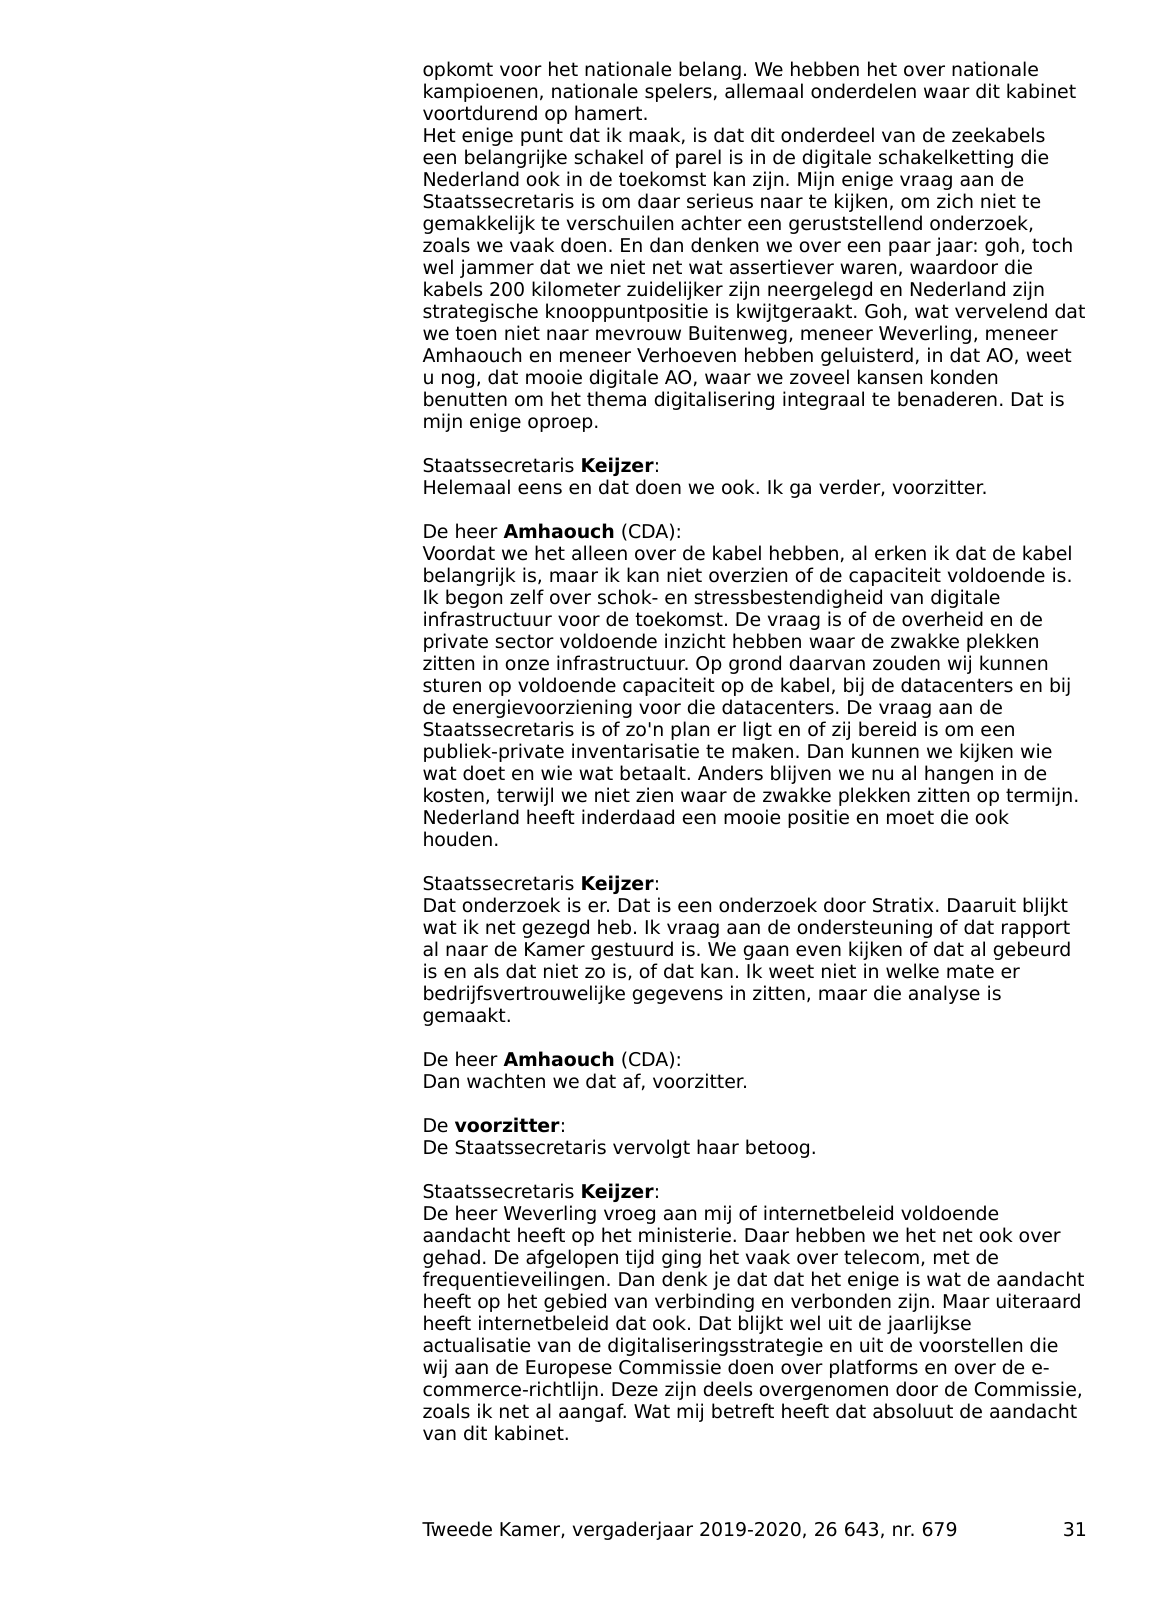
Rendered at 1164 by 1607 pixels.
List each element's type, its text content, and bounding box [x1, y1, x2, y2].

text Staatssecretaris Keijzer: [422, 455, 1087, 477]
text Voordat we het alleen over de kabel hebben, al erken ik dat de kabel belangrijk is, maar ik kan niet overzien of de capaciteit voldoende is. Ik begon zelf over schok- en stressbestendigheid van digitale infrastructuur voor de toekomst. De vraag is of de overheid en de private sector voldoende inzicht hebben waar de zwakke plekken zitten in onze infrastructuur. Op grond daarvan zouden wij kunnen sturen op voldoende capaciteit op de kabel, bij de datacenters en bij de energievoorziening voor die datacenters. De vraag aan de Staatssecretaris is of zo'n plan er ligt en of zij bereid is om een publiek-private inventarisatie te maken. Dan kunnen we kijken wie wat doet en wie wat betaalt. Anders blijven we nu al hangen in de kosten, terwijl we niet zien waar de zwakke plekken zitten op termijn. Nederland heeft inderdaad een mooie positie en moet die ook houden. [422, 543, 1087, 851]
text Dan wachten we dat af, voorzitter. [422, 1071, 1087, 1093]
text De Staatssecretaris vervolgt haar betoog. [422, 1137, 1087, 1159]
text Dat onderzoek is er. Dat is een onderzoek door Stratix. Daaruit blijkt wat ik net gezegd heb. Ik vraag aan de ondersteuning of dat rapport al naar de Kamer gestuurd is. We gaan even kijken of dat al gebeurd is en als dat niet zo is, of dat kan. Ik weet niet in welke mate er bedrijfsvertrouwelijke gegevens in zitten, maar die analyse is gemaakt. [422, 895, 1087, 1027]
text Het enige punt dat ik maak, is dat dit onderdeel van de zeekabels een belangrijke schakel of parel is in de digitale schakelketting die Nederland ook in de toekomst kan zijn. Mijn enige vraag aan de Staatssecretaris is om daar serieus naar te kijken, om zich niet te gemakkelijk te verschuilen achter een geruststellend onderzoek, zoals we vaak doen. En dan denken we over een paar jaar: goh, toch wel jammer dat we niet net wat assertiever waren, waardoor die kabels 200 kilometer zuidelijker zijn neergelegd en Nederland zijn strategische knooppuntpositie is kwijtgeraakt. Goh, wat vervelend dat we toen niet naar mevrouw Buitenweg, meneer Weverling, meneer Amhaouch en meneer Verhoeven hebben geluisterd, in dat AO, weet u nog, dat mooie digitale AO, waar we zoveel kansen konden benutten om het thema digitalisering integraal te benaderen. Dat is mijn enige oproep. [422, 125, 1087, 433]
text De heer Amhaouch (CDA): [422, 521, 1087, 543]
text De heer Amhaouch (CDA): [422, 1049, 1087, 1071]
text Staatssecretaris Keijzer: [422, 1181, 1087, 1203]
text De voorzitter: [422, 1115, 1087, 1137]
text opkomt voor het nationale belang. We hebben het over nationale kampioenen, nationale spelers, allemaal onderdelen waar dit kabinet voortdurend op hamert. [422, 59, 1087, 125]
text Helemaal eens en dat doen we ook. Ik ga verder, voorzitter. [422, 477, 1087, 499]
text Staatssecretaris Keijzer: [422, 873, 1087, 895]
text De heer Weverling vroeg aan mij of internetbeleid voldoende aandacht heeft op het ministerie. Daar hebben we het net ook over gehad. De afgelopen tijd ging het vaak over telecom, met de frequentieveilingen. Dan denk je dat dat het enige is wat de aandacht heeft op het gebied van verbinding en verbonden zijn. Maar uiteraard heeft internetbeleid dat ook. Dat blijkt wel uit de jaarlijkse actualisatie van de digitaliseringsstrategie en uit de voorstellen die wij aan de Europese Commissie doen over platforms en over de e-commerce-richtlijn. Deze zijn deels overgenomen door de Commissie, zoals ik net al aangaf. Wat mij betreft heeft dat absoluut de aandacht van dit kabinet. [422, 1203, 1087, 1445]
